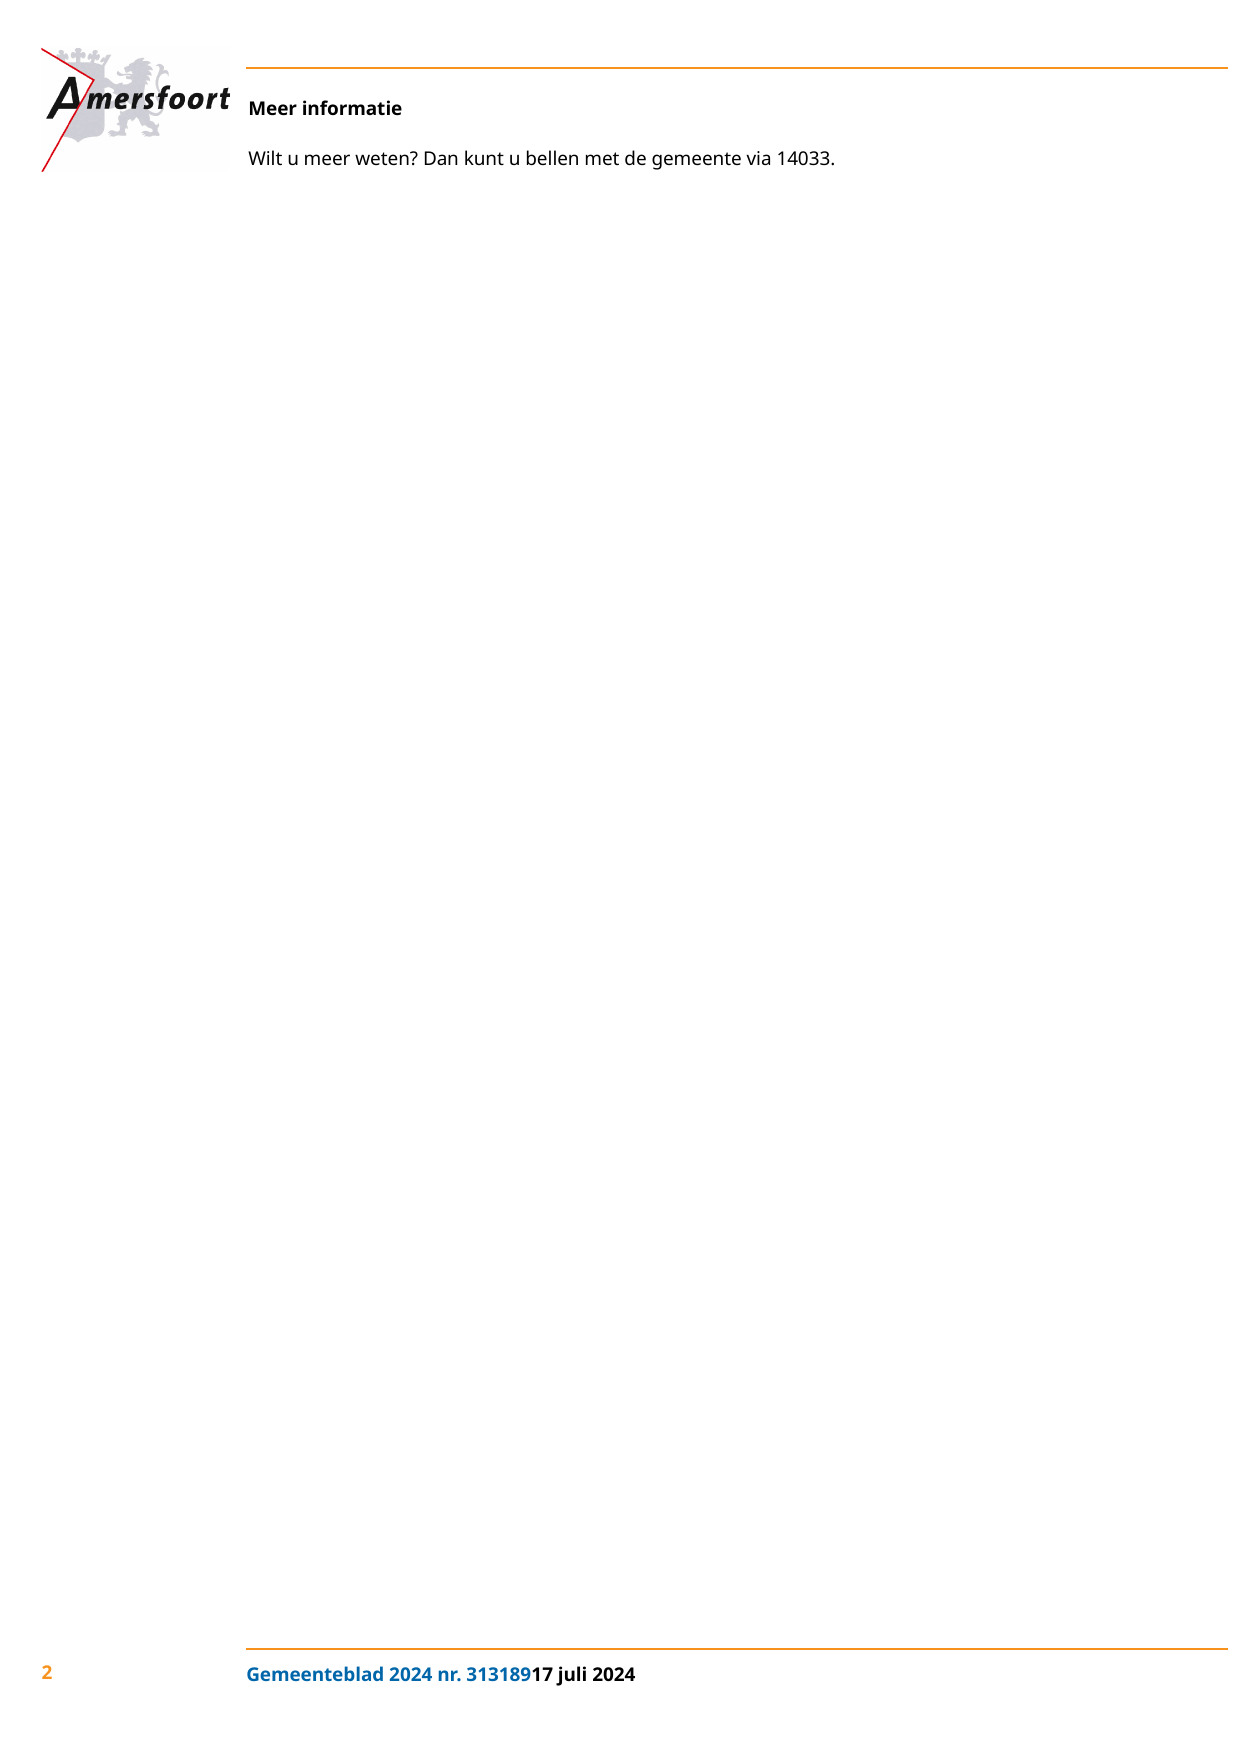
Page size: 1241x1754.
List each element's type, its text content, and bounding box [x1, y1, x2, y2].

text Wilt u meer weten? Dan kunt u bellen met de gemeente via 14033. [248, 145, 1152, 171]
picture [41, 47, 231, 172]
text Meer informatie [248, 95, 1152, 121]
